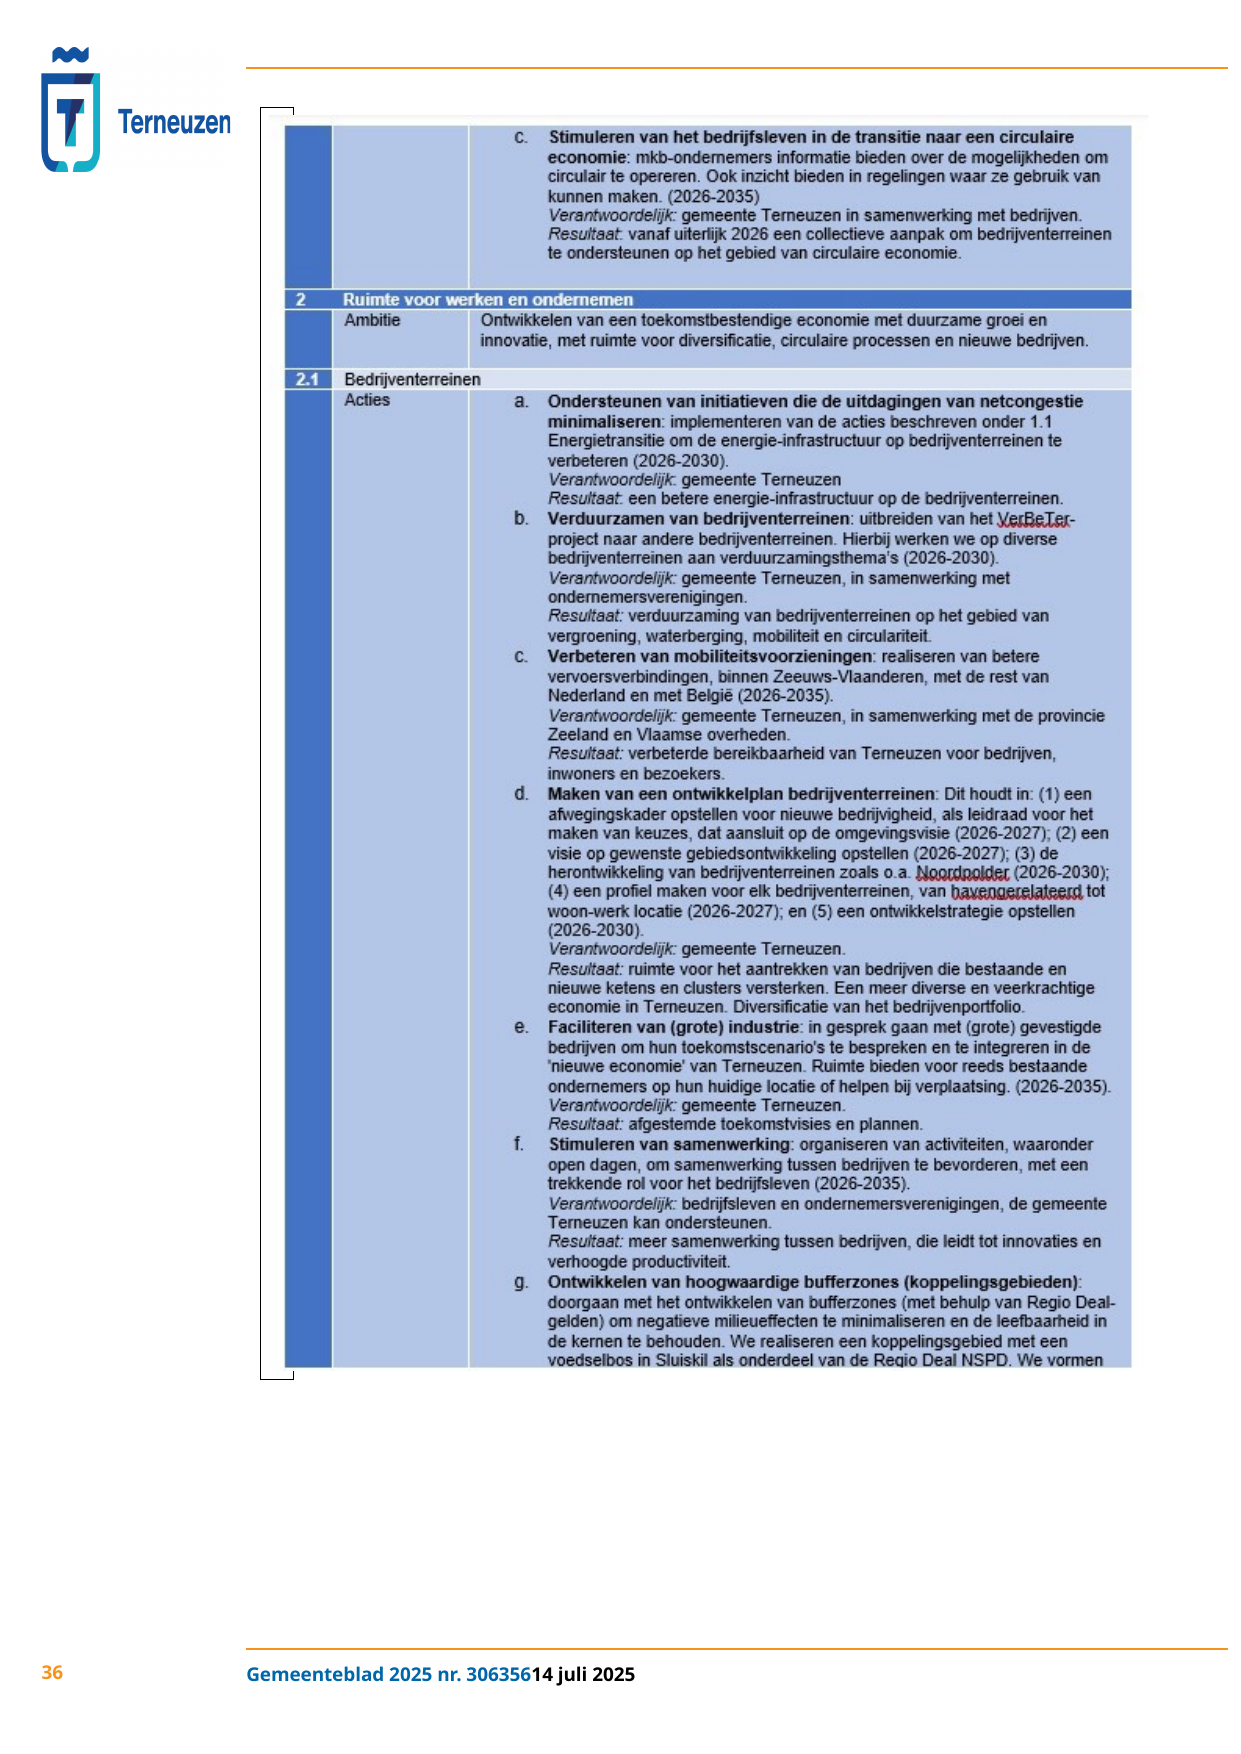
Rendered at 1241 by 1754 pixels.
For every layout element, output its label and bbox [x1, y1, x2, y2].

picture [41, 47, 231, 172]
picture [268, 115, 1149, 1371]
